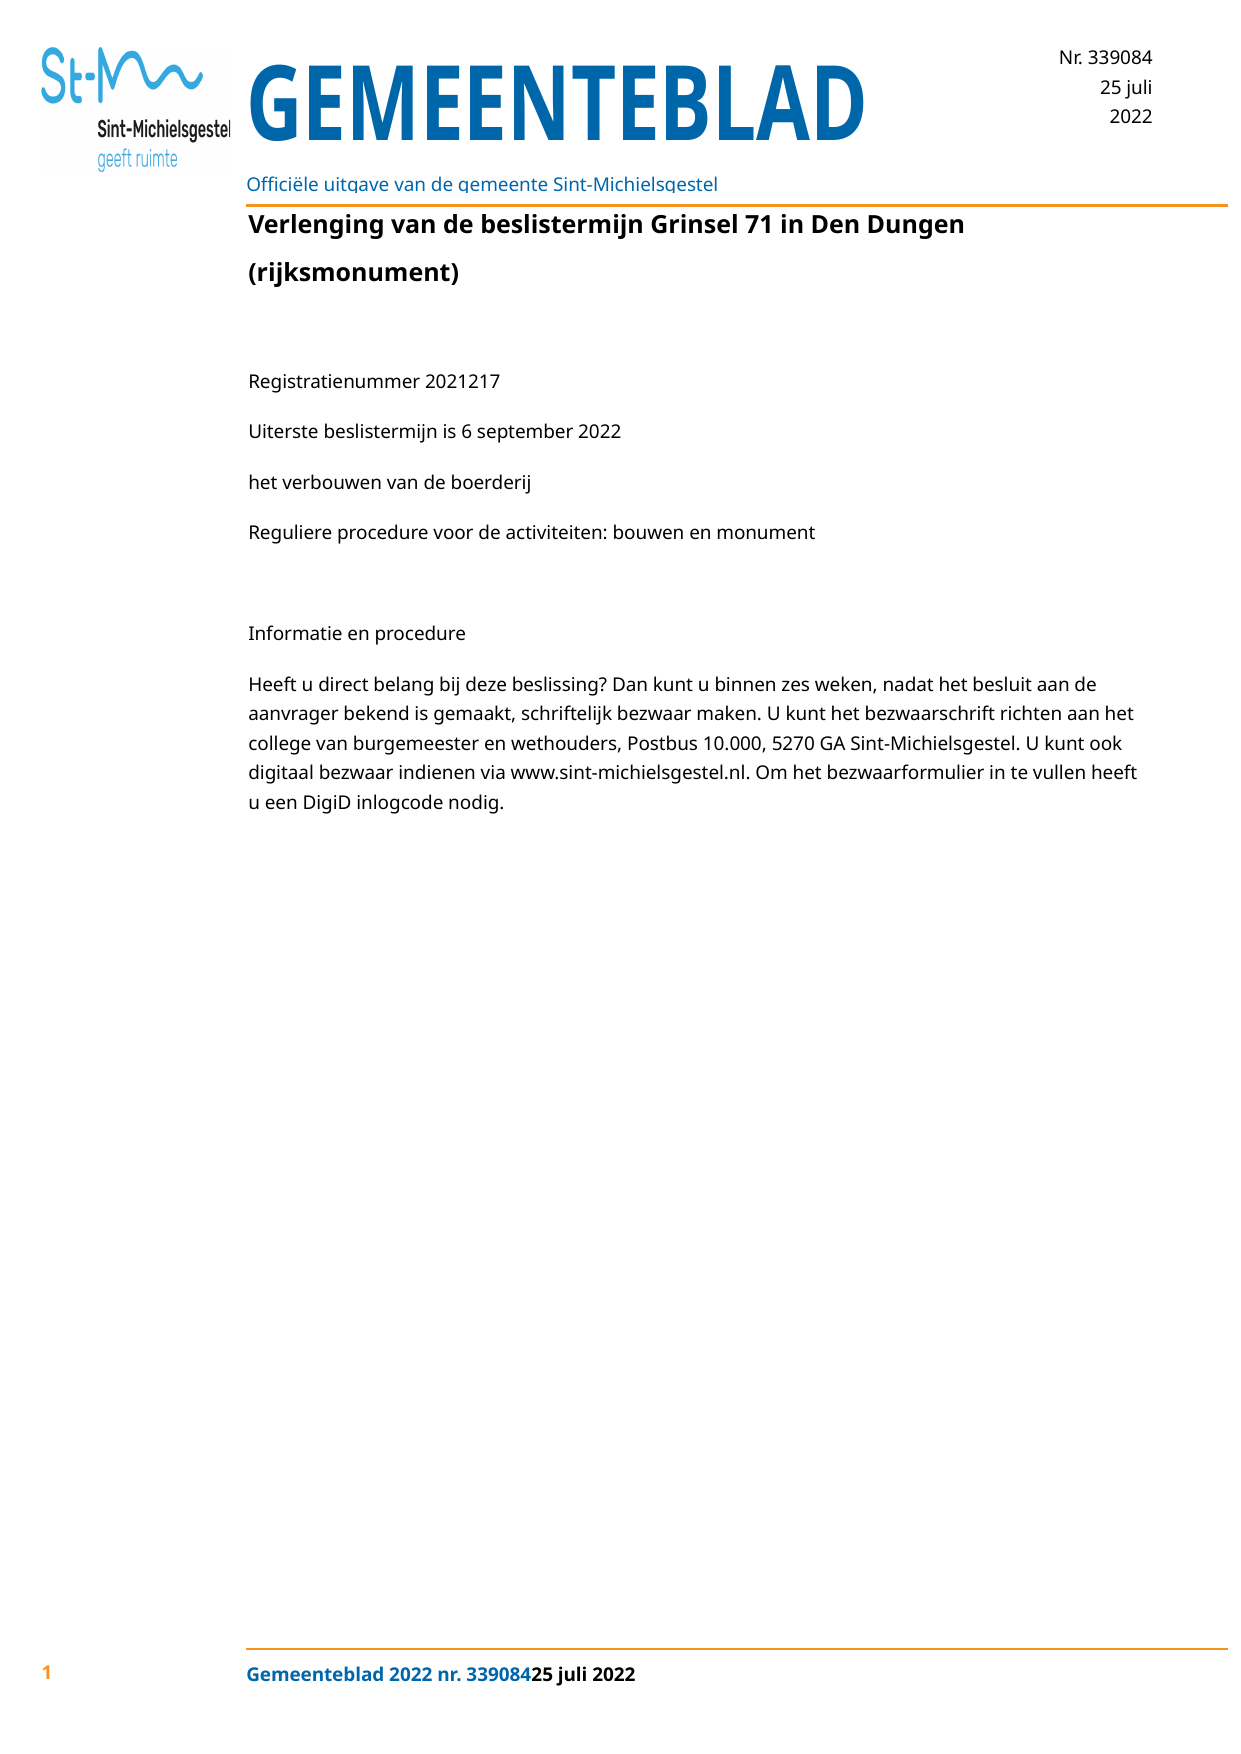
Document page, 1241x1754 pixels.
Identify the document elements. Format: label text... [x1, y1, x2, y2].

text Reguliere procedure voor de activiteiten: bouwen en monument [248, 519, 1152, 545]
text Heeft u direct belang bij deze beslissing? Dan kunt u binnen zes weken, nadat het besluit aan de aanvrager bekend is gemaakt, schriftelijk bezwaar maken. U kunt het bezwaarschrift richten aan het college van burgemeester en wethouders, Postbus 10.000, 5270 GA Sint-Michielsgestel. U kunt ook digitaal bezwaar indienen via www.sint-michielsgestel.nl. Om het bezwaarformulier in te vullen heeft u een DigiD inlogcode nodig. [248, 671, 1152, 815]
text het verbouwen van de boerderij [248, 469, 1152, 495]
picture [41, 47, 231, 172]
text Informatie en procedure [248, 620, 1152, 646]
text Uiterste beslistermijn is 6 september 2022 [248, 419, 1152, 444]
text Registratienummer 2021217 [248, 368, 1152, 394]
text Verlenging van de beslistermijn Grinsel 71 in Den Dungen (rijksmonument) [248, 207, 1152, 288]
